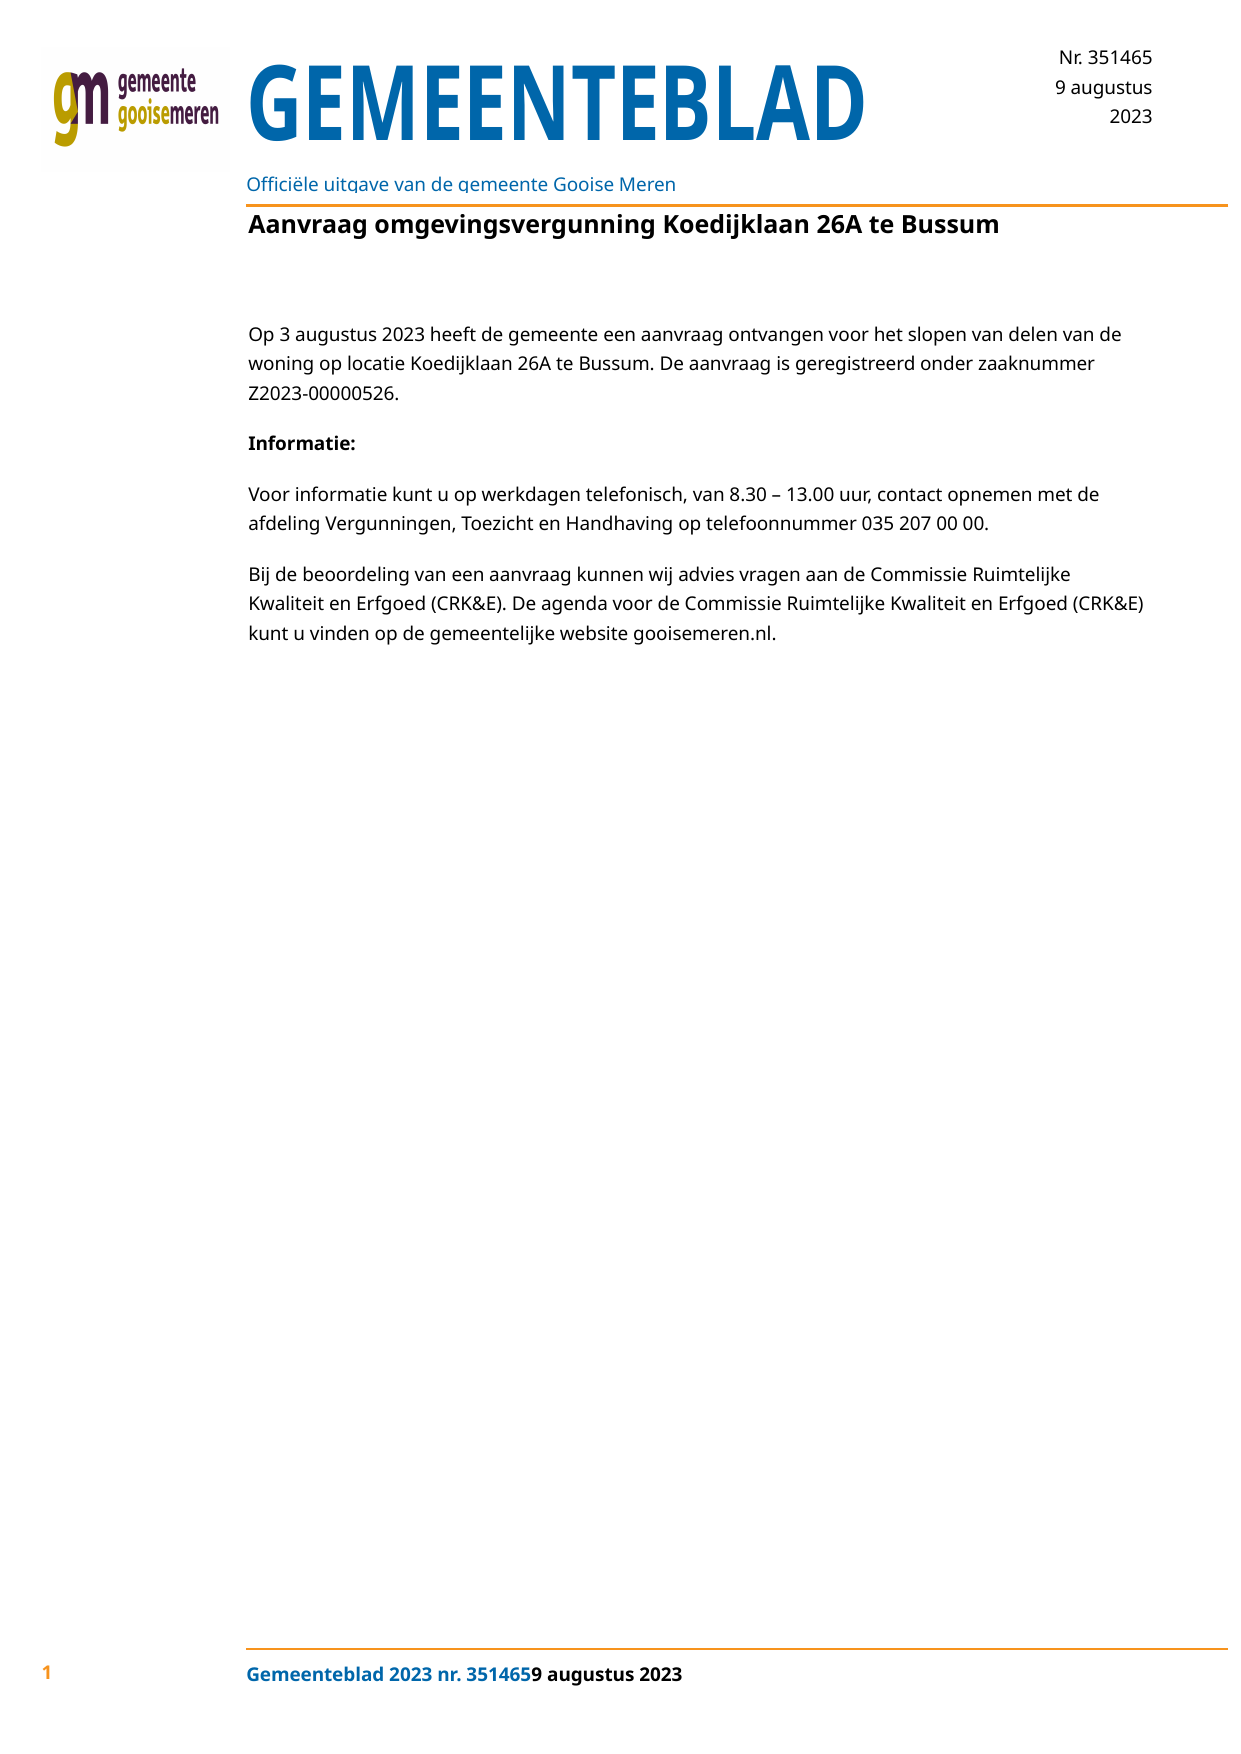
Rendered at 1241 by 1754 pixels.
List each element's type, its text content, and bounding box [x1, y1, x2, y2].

text Op 3 augustus 2023 heeft de gemeente een aanvraag ontvangen voor het slopen van delen van de woning op locatie Koedijklaan 26A te Bussum. De aanvraag is geregistreerd onder zaaknummer Z2023-00000526. [248, 321, 1152, 406]
text Voor informatie kunt u op werkdagen telefonisch, van 8.30 – 13.00 uur, contact opnemen met de afdeling Vergunningen, Toezicht en Handhaving op telefoonnummer 035 207 00 00. [248, 481, 1152, 536]
text Informatie: [248, 430, 1152, 456]
text Bij de beoordeling van een aanvraag kunnen wij advies vragen aan de Commissie Ruimtelijke Kwaliteit en Erfgoed (CRK&E). De agenda voor de Commissie Ruimtelijke Kwaliteit en Erfgoed (CRK&E) kunt u vinden op de gemeentelijke website gooisemeren.nl. [248, 561, 1152, 646]
text Aanvraag omgevingsvergunning Koedijklaan 26A te Bussum [248, 207, 1152, 241]
picture [41, 47, 231, 172]
